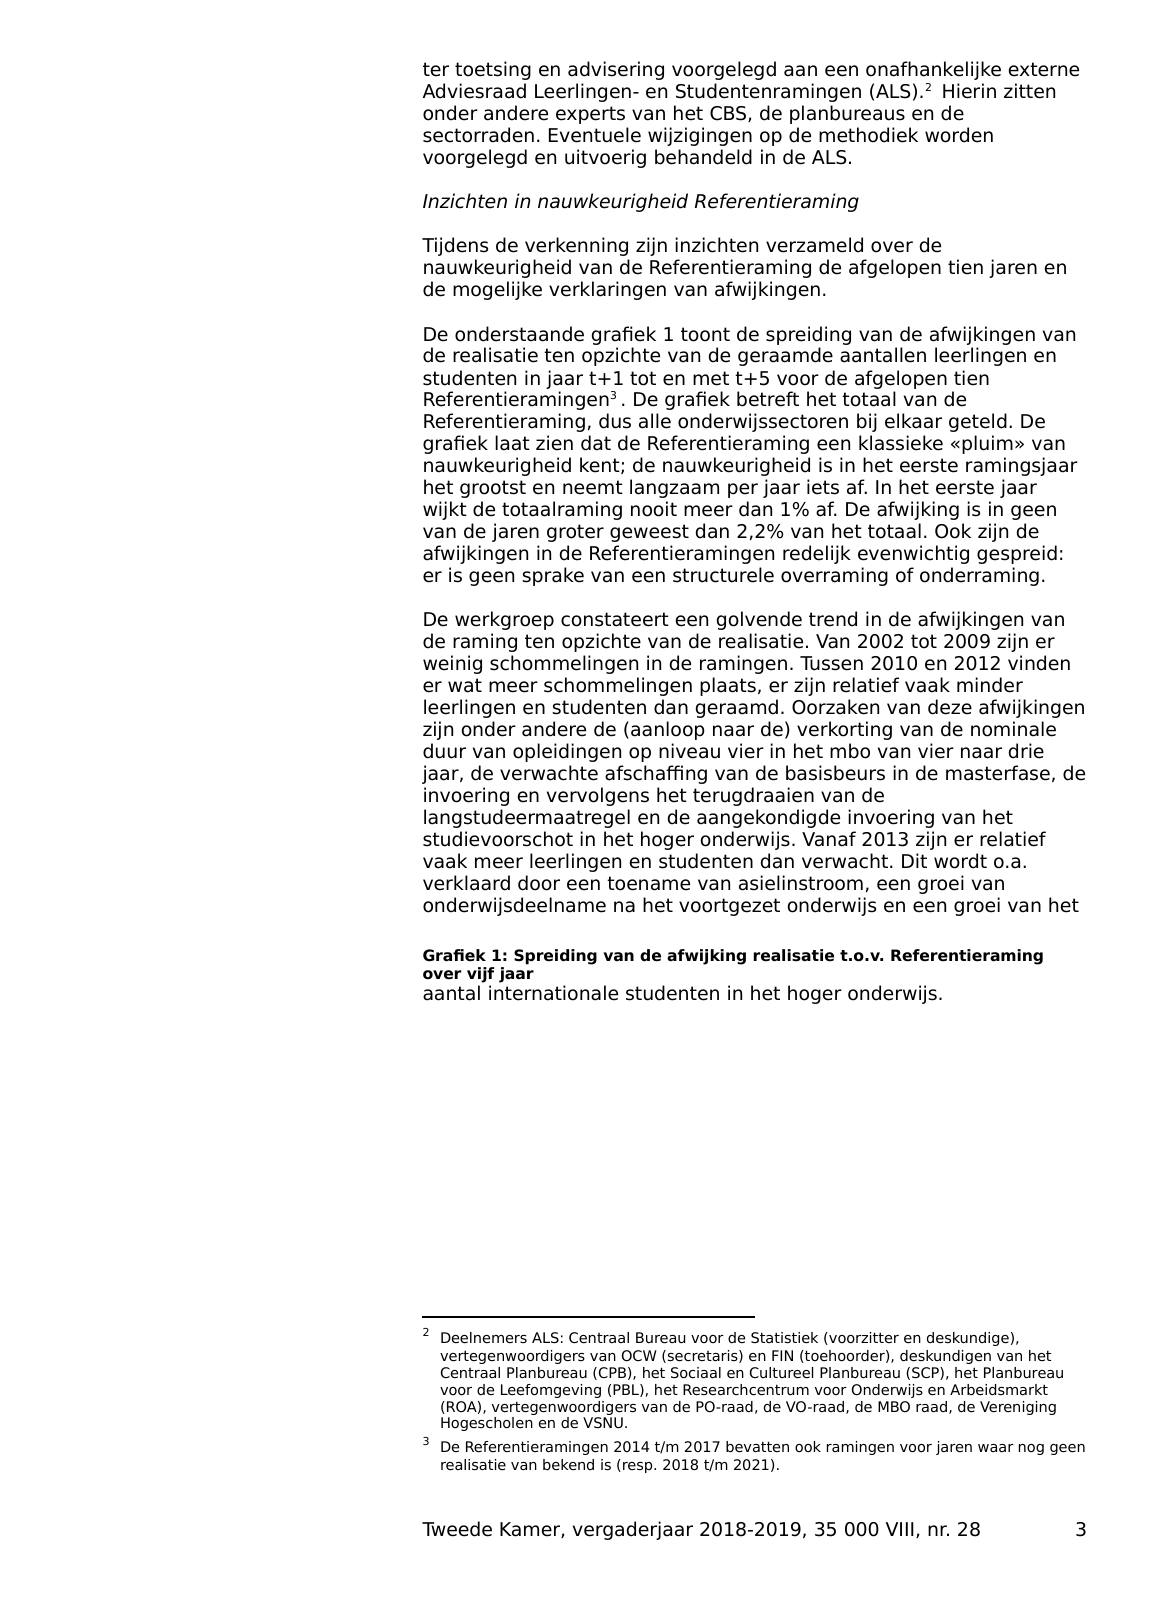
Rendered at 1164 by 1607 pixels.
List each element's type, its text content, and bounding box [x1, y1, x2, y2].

text Grafiek 1: Spreiding van de afwijking realisatie t.o.v. Referentieraming over vijf jaar [422, 947, 1072, 983]
text De onderstaande grafiek 1 toont de spreiding van de afwijkingen van de realisatie ten opzichte van de geraamde aantallen leerlingen en studenten in jaar t+1 tot en met t+5 voor de afgelopen tien Referentieramingen. De grafiek betreft het totaal van de Referentieraming, dus alle onderwijssectoren bij elkaar geteld. De grafiek laat zien dat de Referentieraming een klassieke «pluim» van nauwkeurigheid kent; de nauwkeurigheid is in het eerste ramingsjaar het grootst en neemt langzaam per jaar iets af. In het eerste jaar wijkt de totaalraming nooit meer dan 1% af. De afwijking is in geen van de jaren groter geweest dan 2,2% van het totaal. Ook zijn de afwijkingen in de Referentieramingen redelijk evenwichtig gespreid: er is geen sprake van een structurele overraming of onderraming. [422, 323, 1087, 587]
text ter toetsing en advisering voorgelegd aan een onafhankelijke externe Adviesraad Leerlingen- en Studentenramingen (ALS). Hierin zitten onder andere experts van het CBS, de planbureaus en de sectorraden. Eventuele wijzigingen op de methodiek worden voorgelegd en uitvoerig behandeld in de ALS. [422, 59, 1087, 169]
text Tijdens de verkenning zijn inzichten verzameld over de nauwkeurigheid van de Referentieraming de afgelopen tien jaren en de mogelijke verklaringen van afwijkingen. [422, 235, 1087, 301]
text Deelnemers ALS: Centraal Bureau voor de Statistiek (voorzitter en deskundige), vertegenwoordigers van OCW (secretaris) en FIN (toehoorder), deskundigen van het Centraal Planbureau (CPB), het Sociaal en Cultureel Planbureau (SCP), het Planbureau voor de Leefomgeving (PBL), het Researchcentrum voor Onderwijs en Arbeidsmarkt (ROA), vertegenwoordigers van de PO-raad, de VO-raad, de MBO raad, de Vereniging Hogescholen en de VSNU. [422, 1326, 1087, 1432]
subtitle Inzichten in nauwkeurigheid Referentieraming [422, 191, 1087, 213]
text De werkgroep constateert een golvende trend in de afwijkingen van de raming ten opzichte van de realisatie. Van 2002 tot 2009 zijn er weinig schommelingen in de ramingen. Tussen 2010 en 2012 vinden er wat meer schommelingen plaats, er zijn relatief vaak minder leerlingen en studenten dan geraamd. Oorzaken van deze afwijkingen zijn onder andere de (aanloop naar de) verkorting van de nominale duur van opleidingen op niveau vier in het mbo van vier naar drie jaar, de verwachte afschaffing van de basisbeurs in de masterfase, de invoering en vervolgens het terugdraaien van de langstudeermaatregel en de aangekondigde invoering van het studievoorschot in het hoger onderwijs. Vanaf 2013 zijn er relatief vaak meer leerlingen en studenten dan verwacht. Dit wordt o.a. verklaard door een toename van asielinstroom, een groei van onderwijsdeelname na het voortgezet onderwijs en een groei van het aantal internationale studenten in het hoger onderwijs. [422, 609, 1087, 1005]
text De Referentieramingen 2014 t/m 2017 bevatten ook ramingen voor jaren waar nog geen realisatie van bekend is (resp. 2018 t/m 2021). [422, 1435, 1087, 1474]
